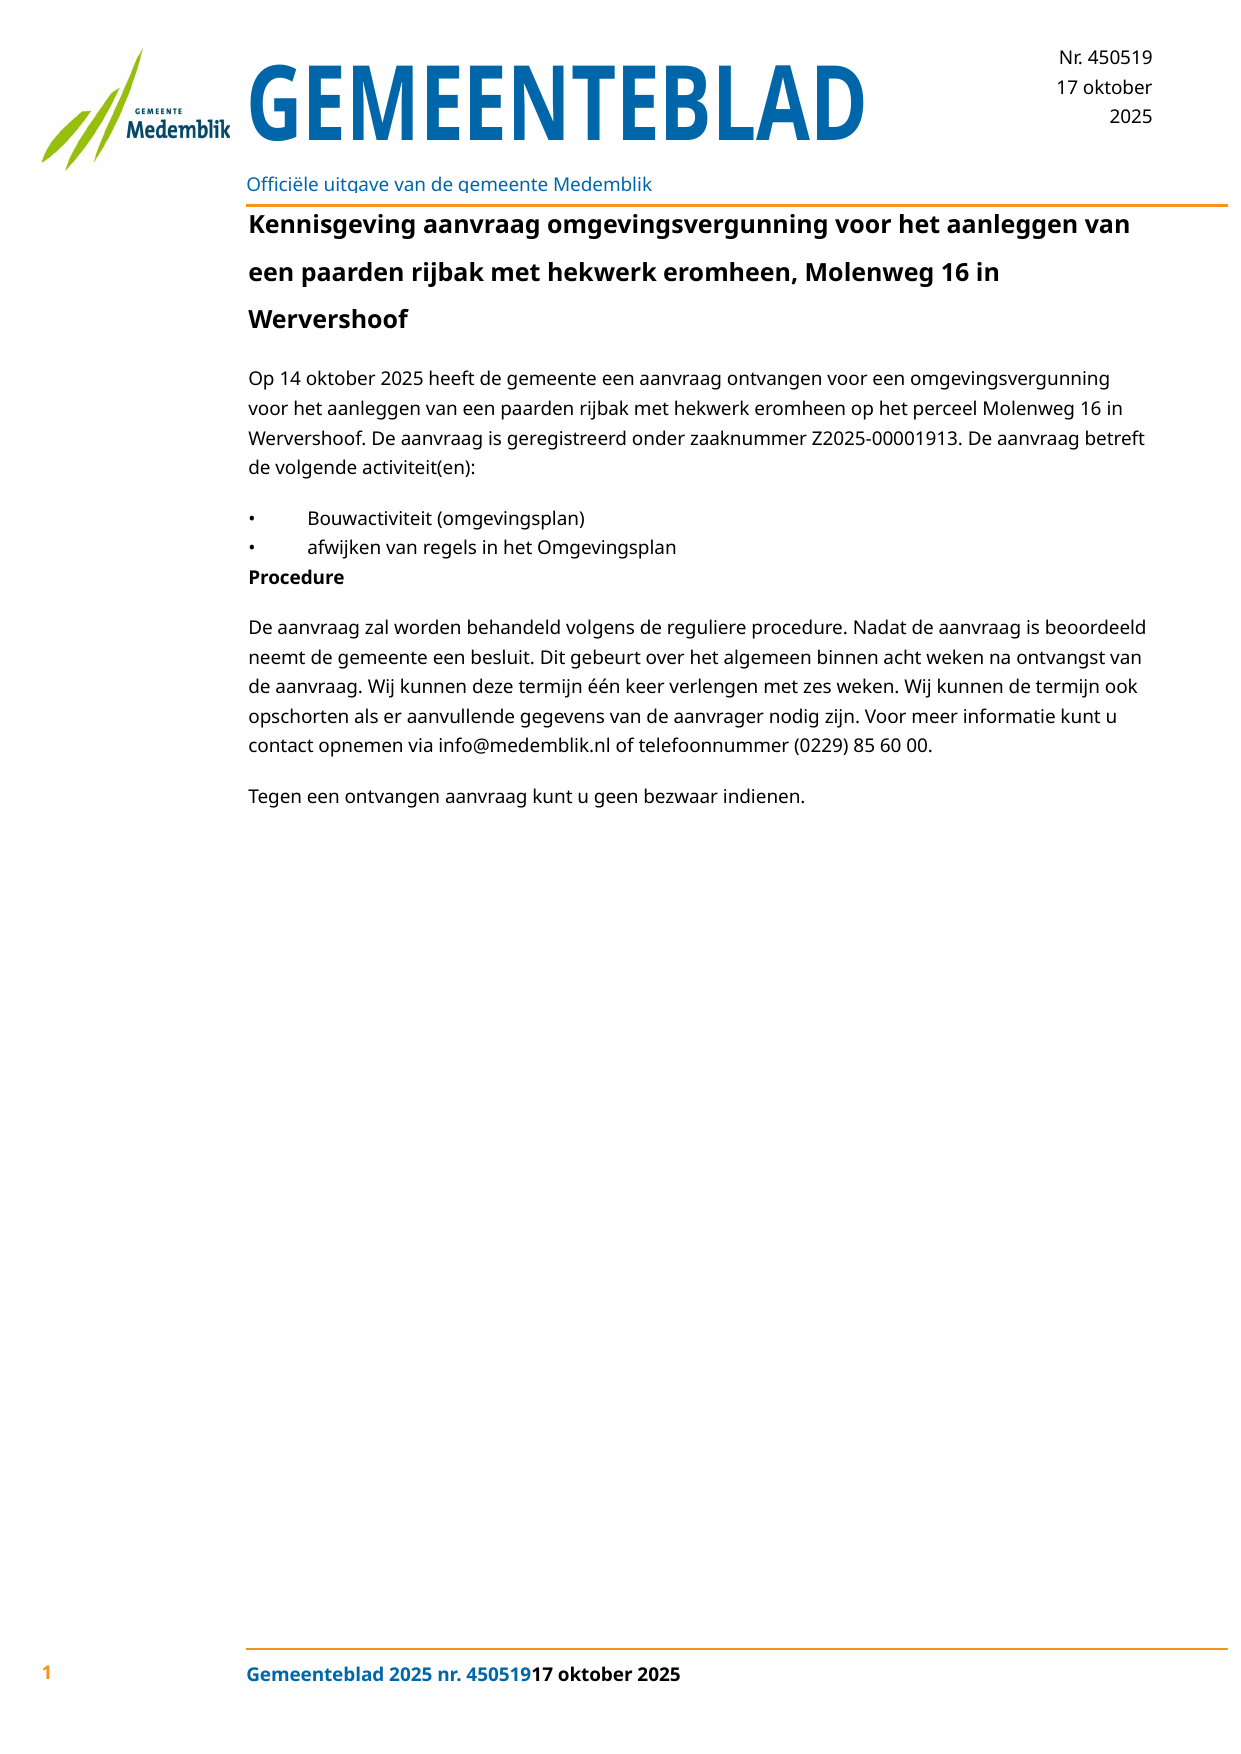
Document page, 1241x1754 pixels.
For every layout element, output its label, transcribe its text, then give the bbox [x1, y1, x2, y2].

text Procedure [248, 564, 1152, 589]
list Bouwactiviteit (omgevingsplan) [248, 505, 1152, 530]
text Kennisgeving aanvraag omgevingsvergunning voor het aanleggen van een paarden rijbak met hekwerk eromheen, Molenweg 16 in Wervershoof [248, 207, 1152, 336]
picture [41, 47, 231, 172]
text Op 14 oktober 2025 heeft de gemeente een aanvraag ontvangen voor een omgevingsvergunning voor het aanleggen van een paarden rijbak met hekwerk eromheen op het perceel Molenweg 16 in Wervershoof. De aanvraag is geregistreerd onder zaaknummer Z2025-00001913. De aanvraag betreft de volgende activiteit(en): [248, 366, 1152, 480]
text Tegen een ontvangen aanvraag kunt u geen bezwaar indienen. [248, 783, 1152, 809]
list afwijken van regels in het Omgevingsplan [248, 534, 1152, 560]
text De aanvraag zal worden behandeld volgens de reguliere procedure. Nadat de aanvraag is beoordeeld neemt de gemeente een besluit. Dit gebeurt over het algemeen binnen acht weken na ontvangst van de aanvraag. Wij kunnen deze termijn één keer verlengen met zes weken. Wij kunnen de termijn ook opschorten als er aanvullende gegevens van de aanvrager nodig zijn. Voor meer informatie kunt u contact opnemen via info@medemblik.nl of telefoonnummer (0229) 85 60 00. [248, 614, 1152, 758]
